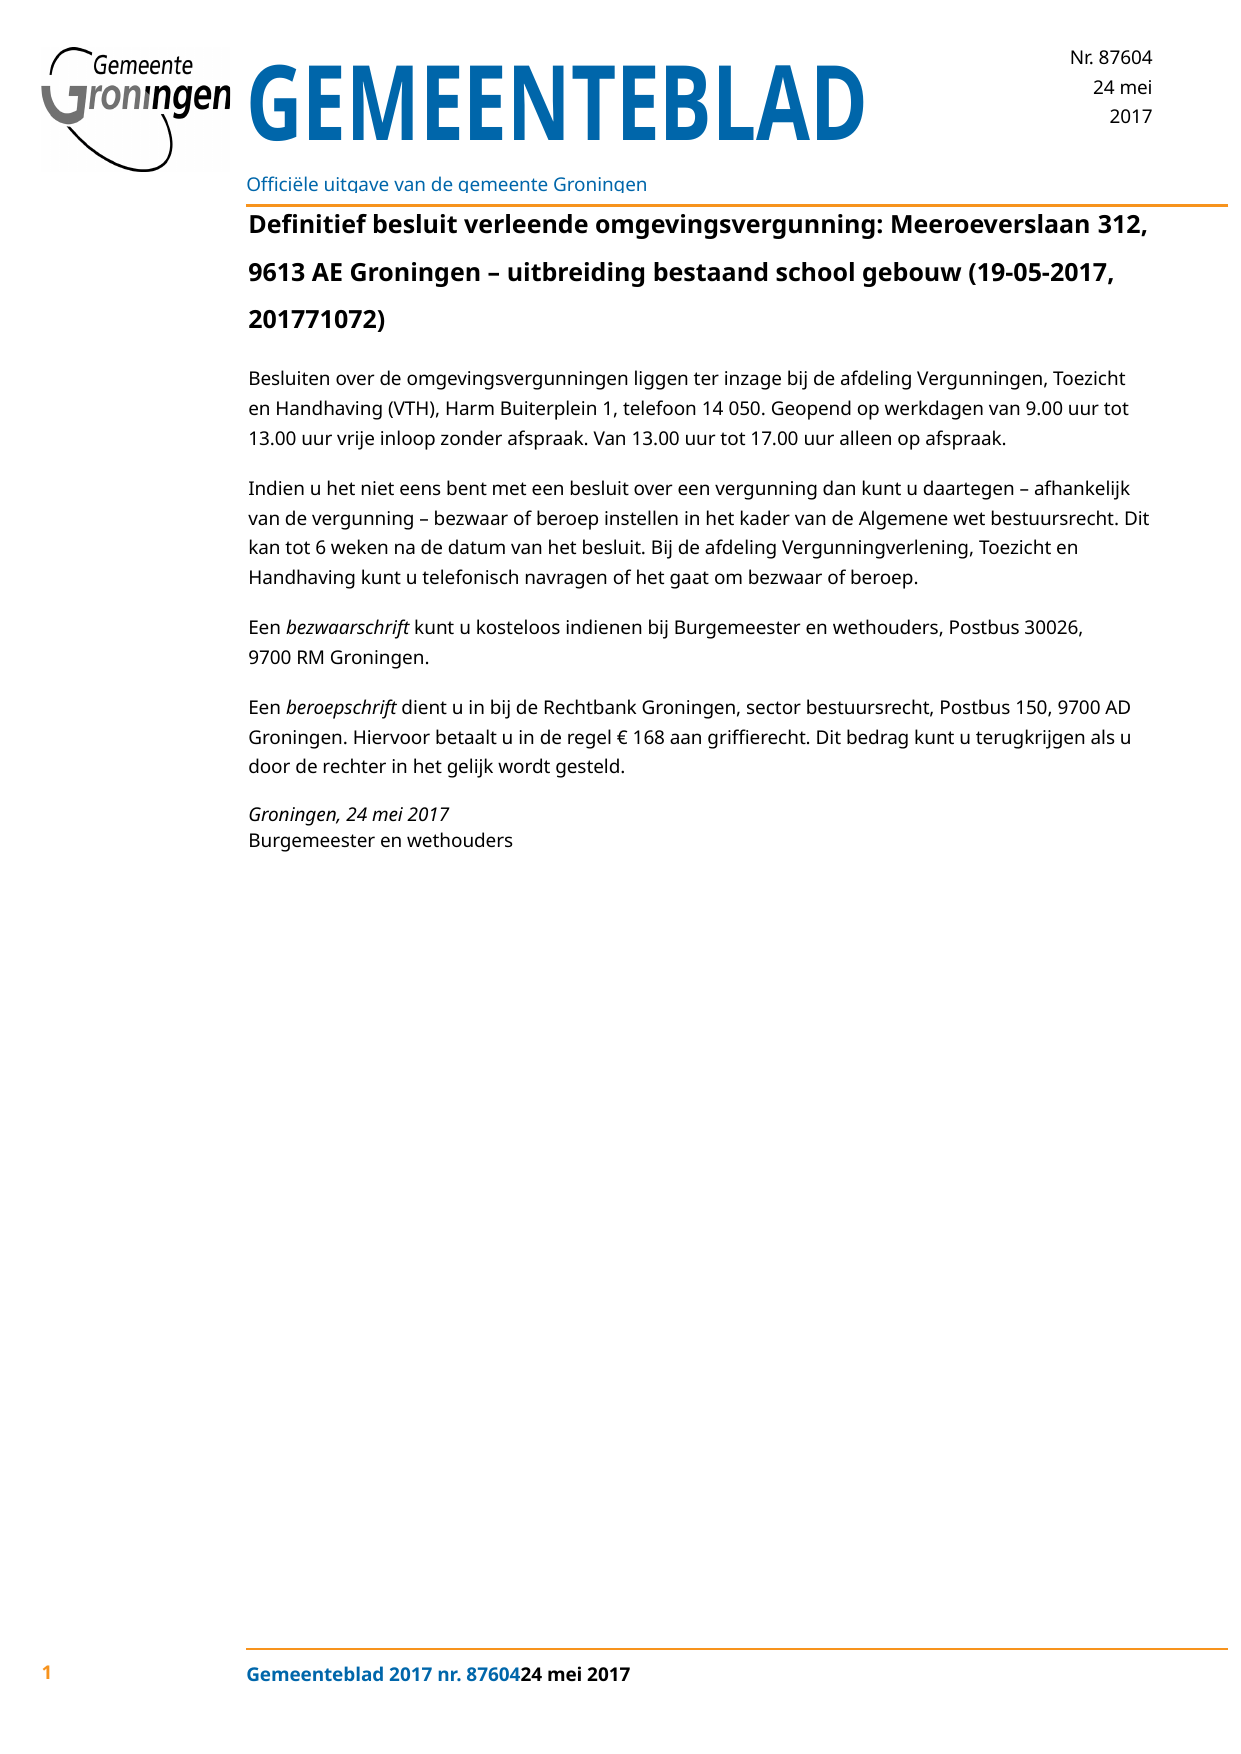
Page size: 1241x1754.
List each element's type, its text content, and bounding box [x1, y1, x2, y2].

text Een bezwaarschrift kunt u kosteloos indienen bij Burgemeester en wethouders, Postbus 30026, 9700 RM Groningen. [248, 614, 1152, 669]
text Definitief besluit verleende omgevingsvergunning: Meeroeverslaan 312, 9613 AE Groningen – uitbreiding bestaand school gebouw (19-05-2017, 201771072) [248, 207, 1152, 336]
text Een beroepschrift dient u in bij de Rechtbank Groningen, sector bestuursrecht, Postbus 150, 9700 AD Groningen. Hiervoor betaalt u in de regel € 168 aan griffierecht. Dit bedrag kunt u terugkrijgen als u door de rechter in het gelijk wordt gesteld. [248, 694, 1152, 779]
text Besluiten over de omgevingsvergunningen liggen ter inzage bij de afdeling Vergunningen, Toezicht en Handhaving (VTH), Harm Buiterplein 1, telefoon 14 050. Geopend op werkdagen van 9.00 uur tot 13.00 uur vrije inloop zonder afspraak. Van 13.00 uur tot 17.00 uur alleen op afspraak. [248, 366, 1152, 450]
text Groningen, 24 mei 2017 [248, 801, 1152, 827]
text Indien u het niet eens bent met een besluit over een vergunning dan kunt u daartegen – afhankelijk van de vergunning – bezwaar of beroep instellen in het kader van de Algemene wet bestuursrecht. Dit kan tot 6 weken na de datum van het besluit. Bij de afdeling Vergunningverlening, Toezicht en Handhaving kunt u telefonisch navragen of het gaat om bezwaar of beroep. [248, 475, 1152, 589]
picture [41, 47, 231, 172]
text Burgemeester en wethouders [248, 827, 1152, 853]
